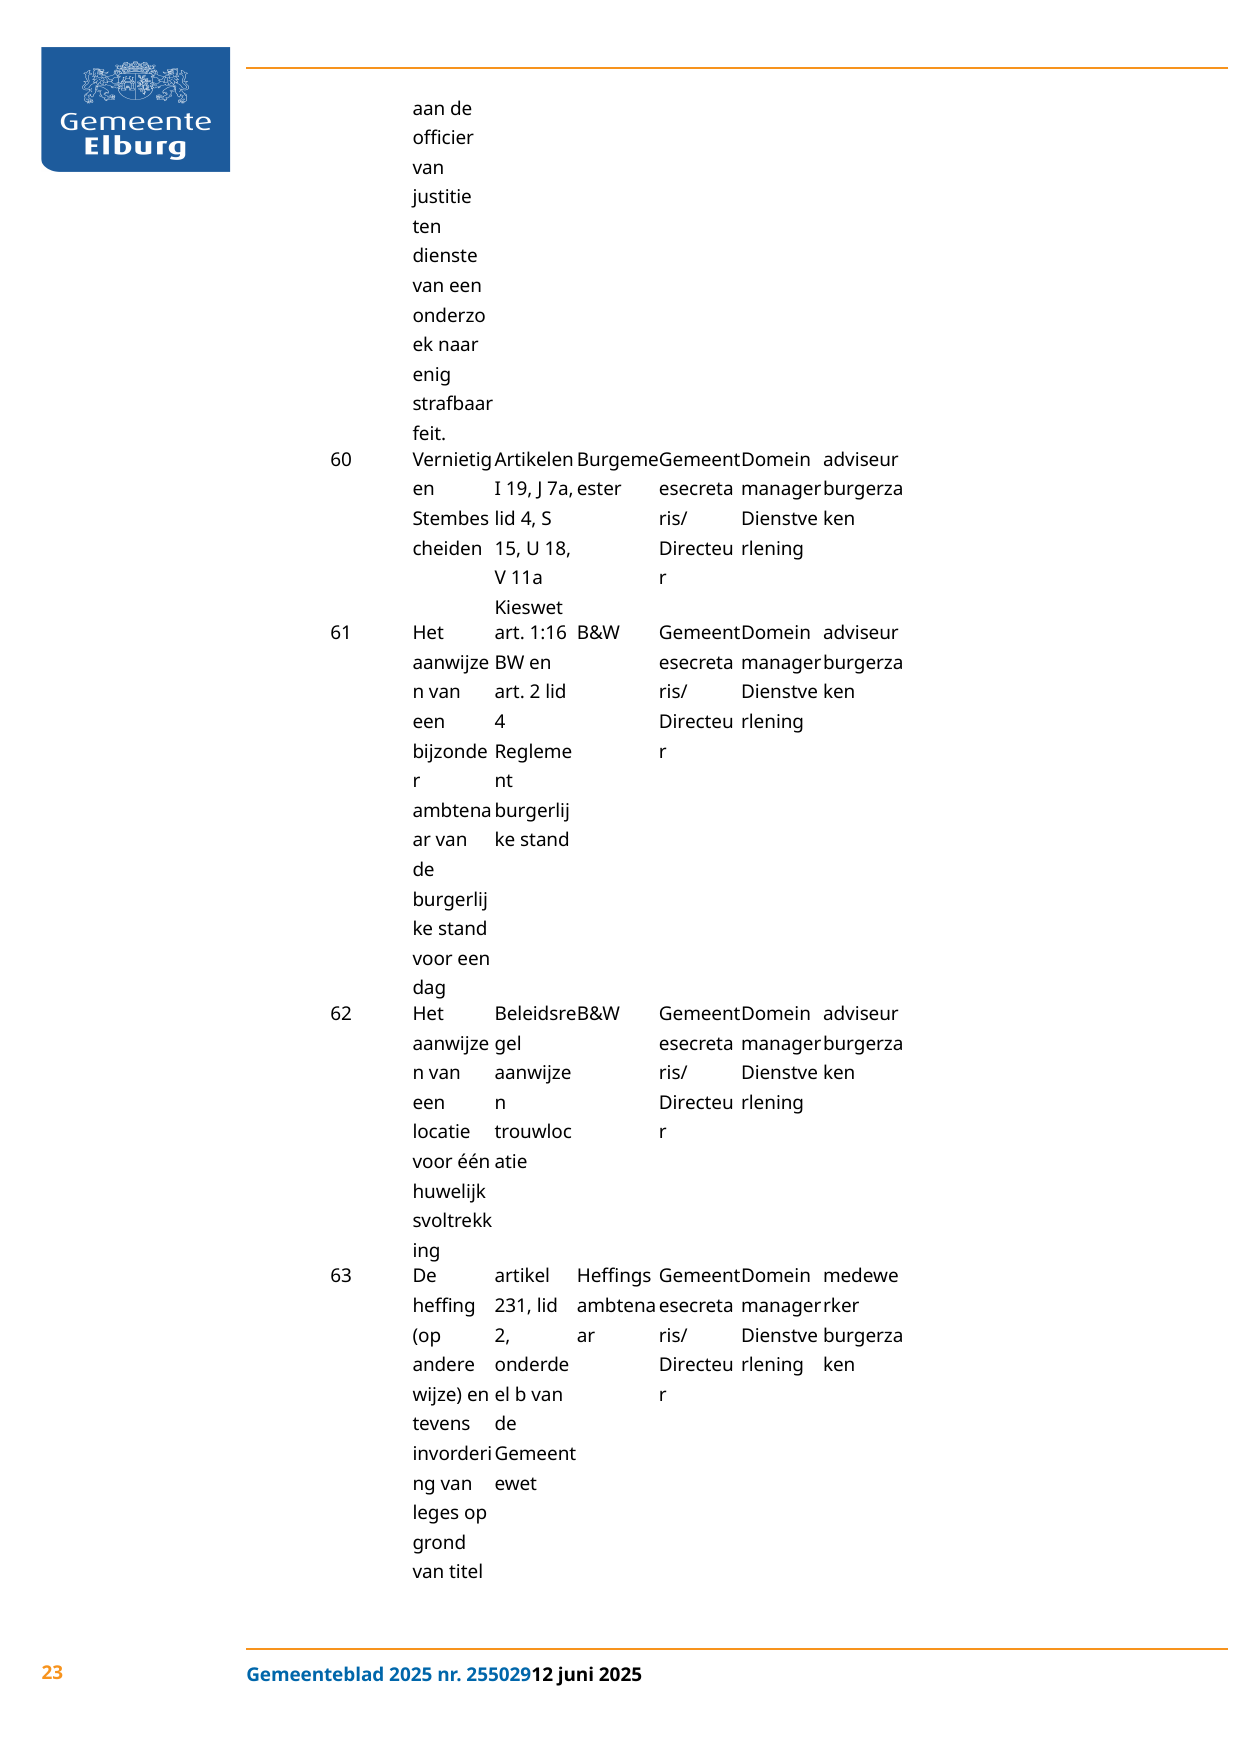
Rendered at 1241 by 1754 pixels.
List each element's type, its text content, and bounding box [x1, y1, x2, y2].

table_cell [1069, 446, 1152, 619]
table_cell [905, 1000, 987, 1263]
table_cell artikel 231, lid 2, onderdeel b van de Gemeentewet [494, 1263, 577, 1584]
table_cell [577, 95, 659, 446]
table_cell adviseur burgerzaken [823, 446, 905, 619]
table_cell [330, 95, 412, 446]
table_cell [987, 1263, 1069, 1584]
table_cell Domeinmanager Dienstverlening [741, 446, 823, 619]
table_cell medewerker burgerzaken [823, 1263, 905, 1584]
table_cell art. 1:16 BW en art. 2 lid 4 Reglement burgerlijke stand [494, 620, 577, 1000]
table_cell Artikelen I 19, J 7a, lid 4, S 15, U 18, V 11a Kieswet [494, 446, 577, 619]
picture [41, 47, 231, 172]
table_cell [905, 95, 987, 446]
table_cell [1069, 620, 1152, 1000]
table_cell B&W [577, 620, 659, 1000]
table_cell Vernietigen Stembescheiden [412, 446, 494, 619]
table_cell [741, 95, 823, 446]
table_cell [905, 446, 987, 619]
table_cell adviseur burgerzaken [823, 1000, 905, 1263]
table_cell 61 [330, 620, 412, 1000]
table_cell [1069, 1263, 1152, 1584]
table_cell [494, 95, 577, 446]
table_cell [987, 446, 1069, 619]
table_cell Heffingsambtenaar [577, 1263, 659, 1584]
table_cell Gemeentesecretaris/Directeur [659, 620, 741, 1000]
table_cell B&W [577, 1000, 659, 1263]
table_cell [905, 620, 987, 1000]
table_cell aan de officier van justitie ten dienste van een onderzoek naar enig strafbaar feit. [412, 95, 494, 446]
table_cell Het aanwijzen van een bijzonder ambtenaar van de burgerlijke stand voor een dag [412, 620, 494, 1000]
table_cell [1069, 1000, 1152, 1263]
table_cell Beleidsregel aanwijzen trouwlocatie [494, 1000, 577, 1263]
table_cell [1069, 95, 1152, 446]
table_cell Gemeentesecretaris/Directeur [659, 1000, 741, 1263]
table_cell [905, 1263, 987, 1584]
table_cell Het aanwijzen van een locatie voor één huwelijksvoltrekking [412, 1000, 494, 1263]
table_cell 63 [330, 1263, 412, 1584]
table_cell [823, 95, 905, 446]
table_cell [248, 95, 330, 1584]
table_cell Gemeentesecretaris/Directeur [659, 1263, 741, 1584]
table_cell 62 [330, 1000, 412, 1263]
table_cell Gemeentesecretaris/Directeur [659, 446, 741, 619]
table_cell [659, 95, 741, 446]
table_cell 60 [330, 446, 412, 619]
table_cell Burgemeester [577, 446, 659, 619]
table_cell De heffing (op andere wijze) en tevens invordering van leges op grond van titel [412, 1263, 494, 1584]
table_cell adviseur burgerzaken [823, 620, 905, 1000]
table_cell [987, 1000, 1069, 1263]
table_cell Domeinmanager Dienstverlening [741, 1263, 823, 1584]
table_cell [987, 95, 1069, 446]
table_cell [987, 620, 1069, 1000]
table_cell Domeinmanager Dienstverlening [741, 1000, 823, 1263]
table_cell Domeinmanager Dienstverlening [741, 620, 823, 1000]
